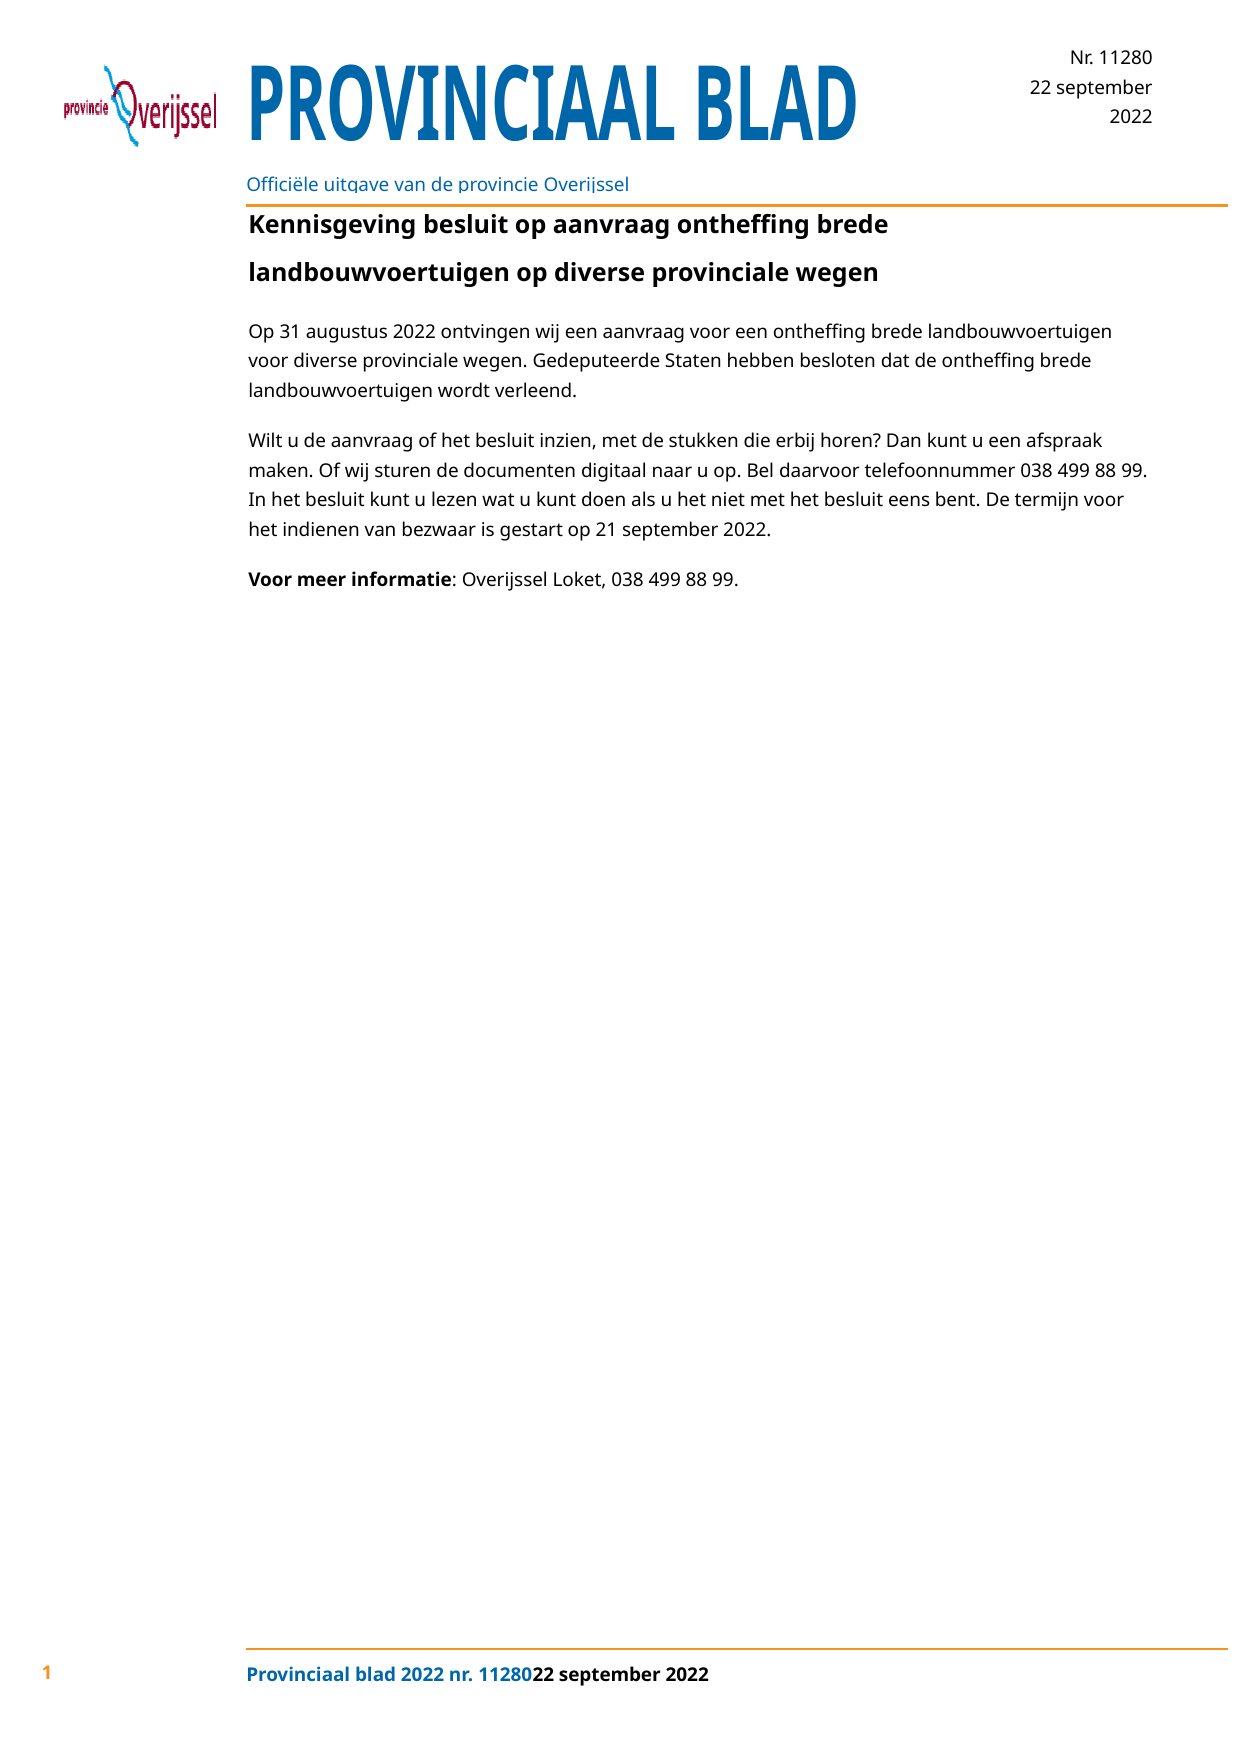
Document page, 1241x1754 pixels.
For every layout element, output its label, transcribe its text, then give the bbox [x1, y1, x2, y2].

text Voor meer informatie: Overijssel Loket, 038 499 88 99. [248, 567, 1152, 592]
picture [41, 47, 231, 172]
text Op 31 augustus 2022 ontvingen wij een aanvraag voor een ontheffing brede landbouwvoertuigen voor diverse provinciale wegen. Gedeputeerde Staten hebben besloten dat de ontheffing brede landbouwvoertuigen wordt verleend. [248, 318, 1152, 403]
text Kennisgeving besluit op aanvraag ontheffing brede landbouwvoertuigen op diverse provinciale wegen [248, 207, 1152, 288]
text Wilt u de aanvraag of het besluit inzien, met de stukken die erbij horen? Dan kunt u een afspraak maken. Of wij sturen de documenten digitaal naar u op. Bel daarvoor telefoonnummer 038 499 88 99. In het besluit kunt u lezen wat u kunt doen als u het niet met het besluit eens bent. De termijn voor het indienen van bezwaar is gestart op 21 september 2022. [248, 427, 1152, 542]
